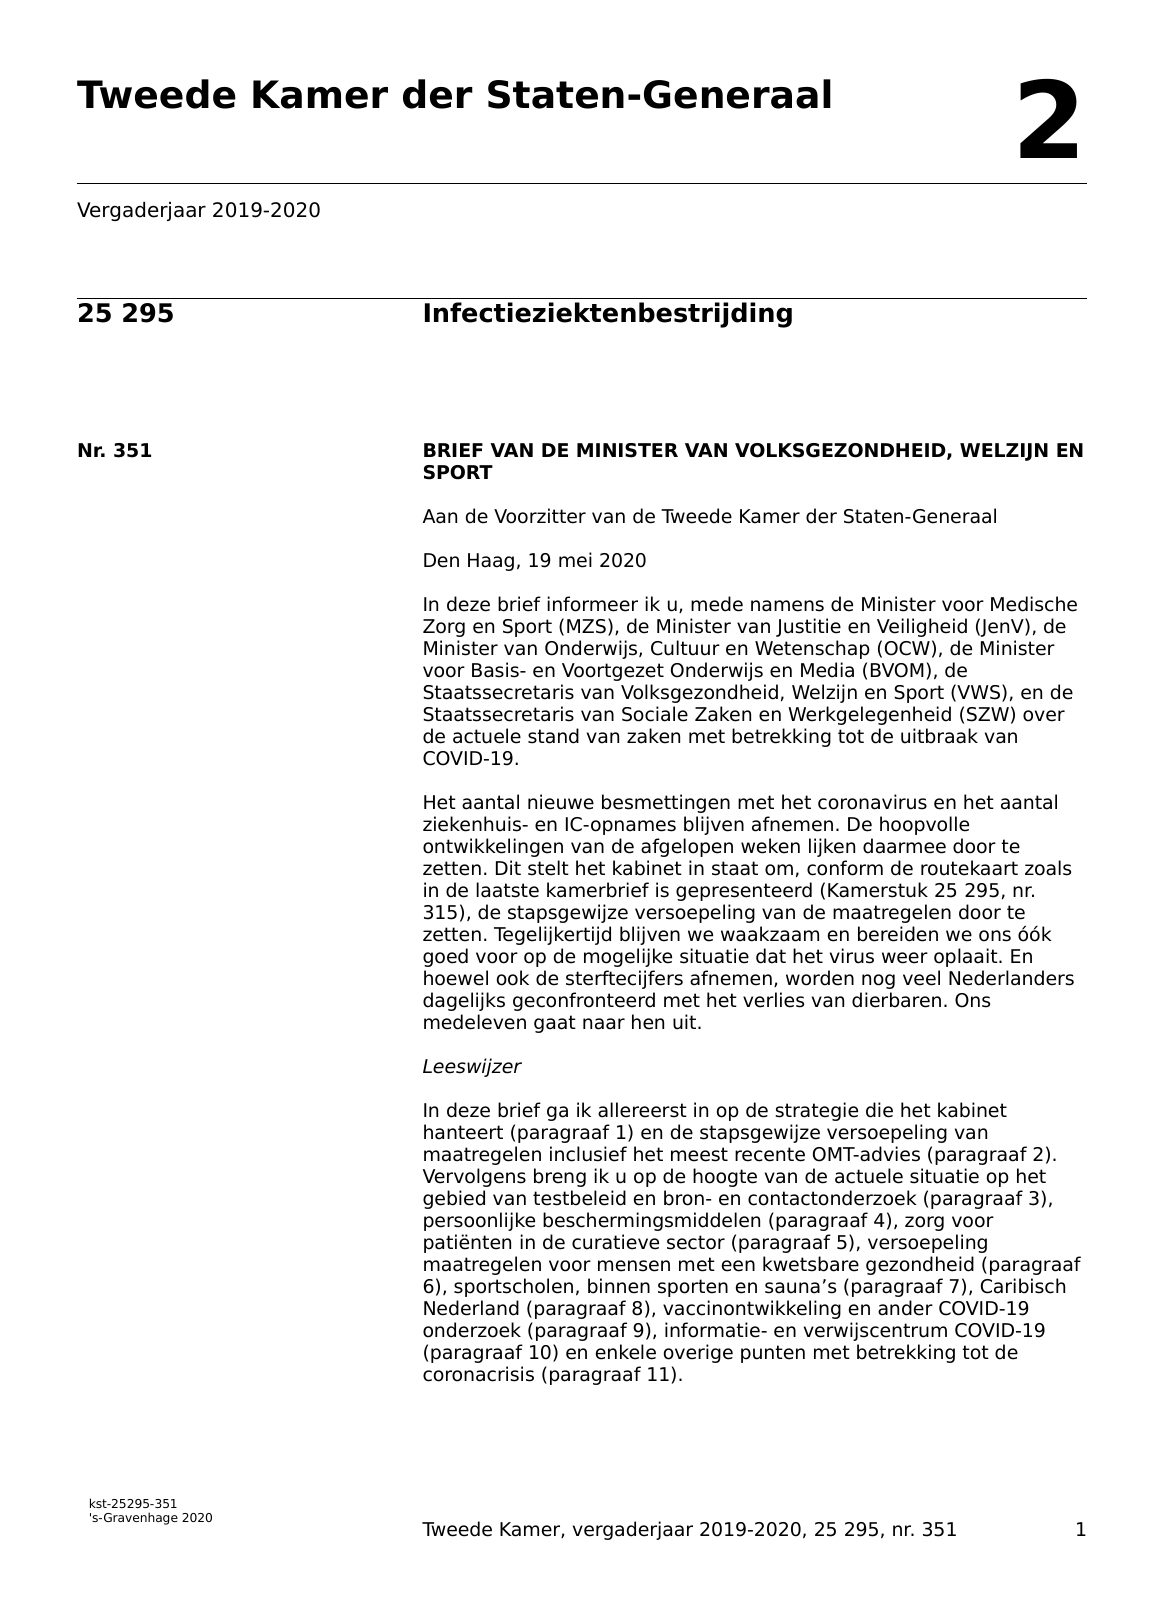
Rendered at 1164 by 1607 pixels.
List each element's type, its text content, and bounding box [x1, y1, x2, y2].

table_header 2 [886, 59, 1087, 183]
text 's-Gravenhage 2020 [88, 1511, 323, 1525]
text Den Haag, 19 mei 2020 [422, 550, 1087, 572]
text In deze brief informeer ik u, mede namens de Minister voor Medische Zorg en Sport (MZS), de Minister van Justitie en Veiligheid (JenV), de Minister van Onderwijs, Cultuur en Wetenschap (OCW), de Minister voor Basis- en Voortgezet Onderwijs en Media (BVOM), de Staatssecretaris van Volksgezondheid, Welzijn en Sport (VWS), en de Staatssecretaris van Sociale Zaken en Werkgelegenheid (SZW) over de actuele stand van zaken met betrekking tot de uitbraak van COVID-19. [422, 594, 1087, 770]
text Aan de Voorzitter van de Tweede Kamer der Staten-Generaal [422, 506, 1087, 528]
table_header Tweede Kamer der Staten-Generaal [77, 59, 886, 183]
subtitle Nr. 351 BRIEF VAN DE MINISTER VAN VOLKSGEZONDHEID, WELZIJN EN SPORT [77, 440, 1087, 484]
table_cell Vergaderjaar 2019-2020 [77, 184, 1087, 298]
text Het aantal nieuwe besmettingen met het coronavirus en het aantal ziekenhuis- en IC-opnames blijven afnemen. De hoopvolle ontwikkelingen van de afgelopen weken lijken daarmee door te zetten. Dit stelt het kabinet in staat om, conform de routekaart zoals in de laatste kamerbrief is gepresenteerd (Kamerstuk 25 295, nr. 315), de stapsgewijze versoepeling van de maatregelen door te zetten. Tegelijkertijd blijven we waakzaam en bereiden we ons óók goed voor op de mogelijke situatie dat het virus weer oplaait. En hoewel ook de sterftecijfers afnemen, worden nog veel Nederlanders dagelijks geconfronteerd met het verlies van dierbaren. Ons medeleven gaat naar hen uit. [422, 792, 1087, 1034]
text kst-25295-351 [88, 1497, 323, 1511]
subtitle Leeswijzer [422, 1056, 1087, 1078]
text In deze brief ga ik allereerst in op de strategie die het kabinet hanteert (paragraaf 1) en de stapsgewijze versoepeling van maatregelen inclusief het meest recente OMT-advies (paragraaf 2). Vervolgens breng ik u op de hoogte van de actuele situatie op het gebied van testbeleid en bron- en contactonderzoek (paragraaf 3), persoonlijke beschermingsmiddelen (paragraaf 4), zorg voor patiënten in de curatieve sector (paragraaf 5), versoepeling maatregelen voor mensen met een kwetsbare gezondheid (paragraaf 6), sportscholen, binnen sporten en sauna’s (paragraaf 7), Caribisch Nederland (paragraaf 8), vaccinontwikkeling en ander COVID-19 onderzoek (paragraaf 9), informatie- en verwijscentrum COVID-19 (paragraaf 10) en enkele overige punten met betrekking tot de coronacrisis (paragraaf 11). [422, 1100, 1087, 1386]
subtitle 25 295 Infectieziektenbestrijding [77, 299, 1087, 329]
